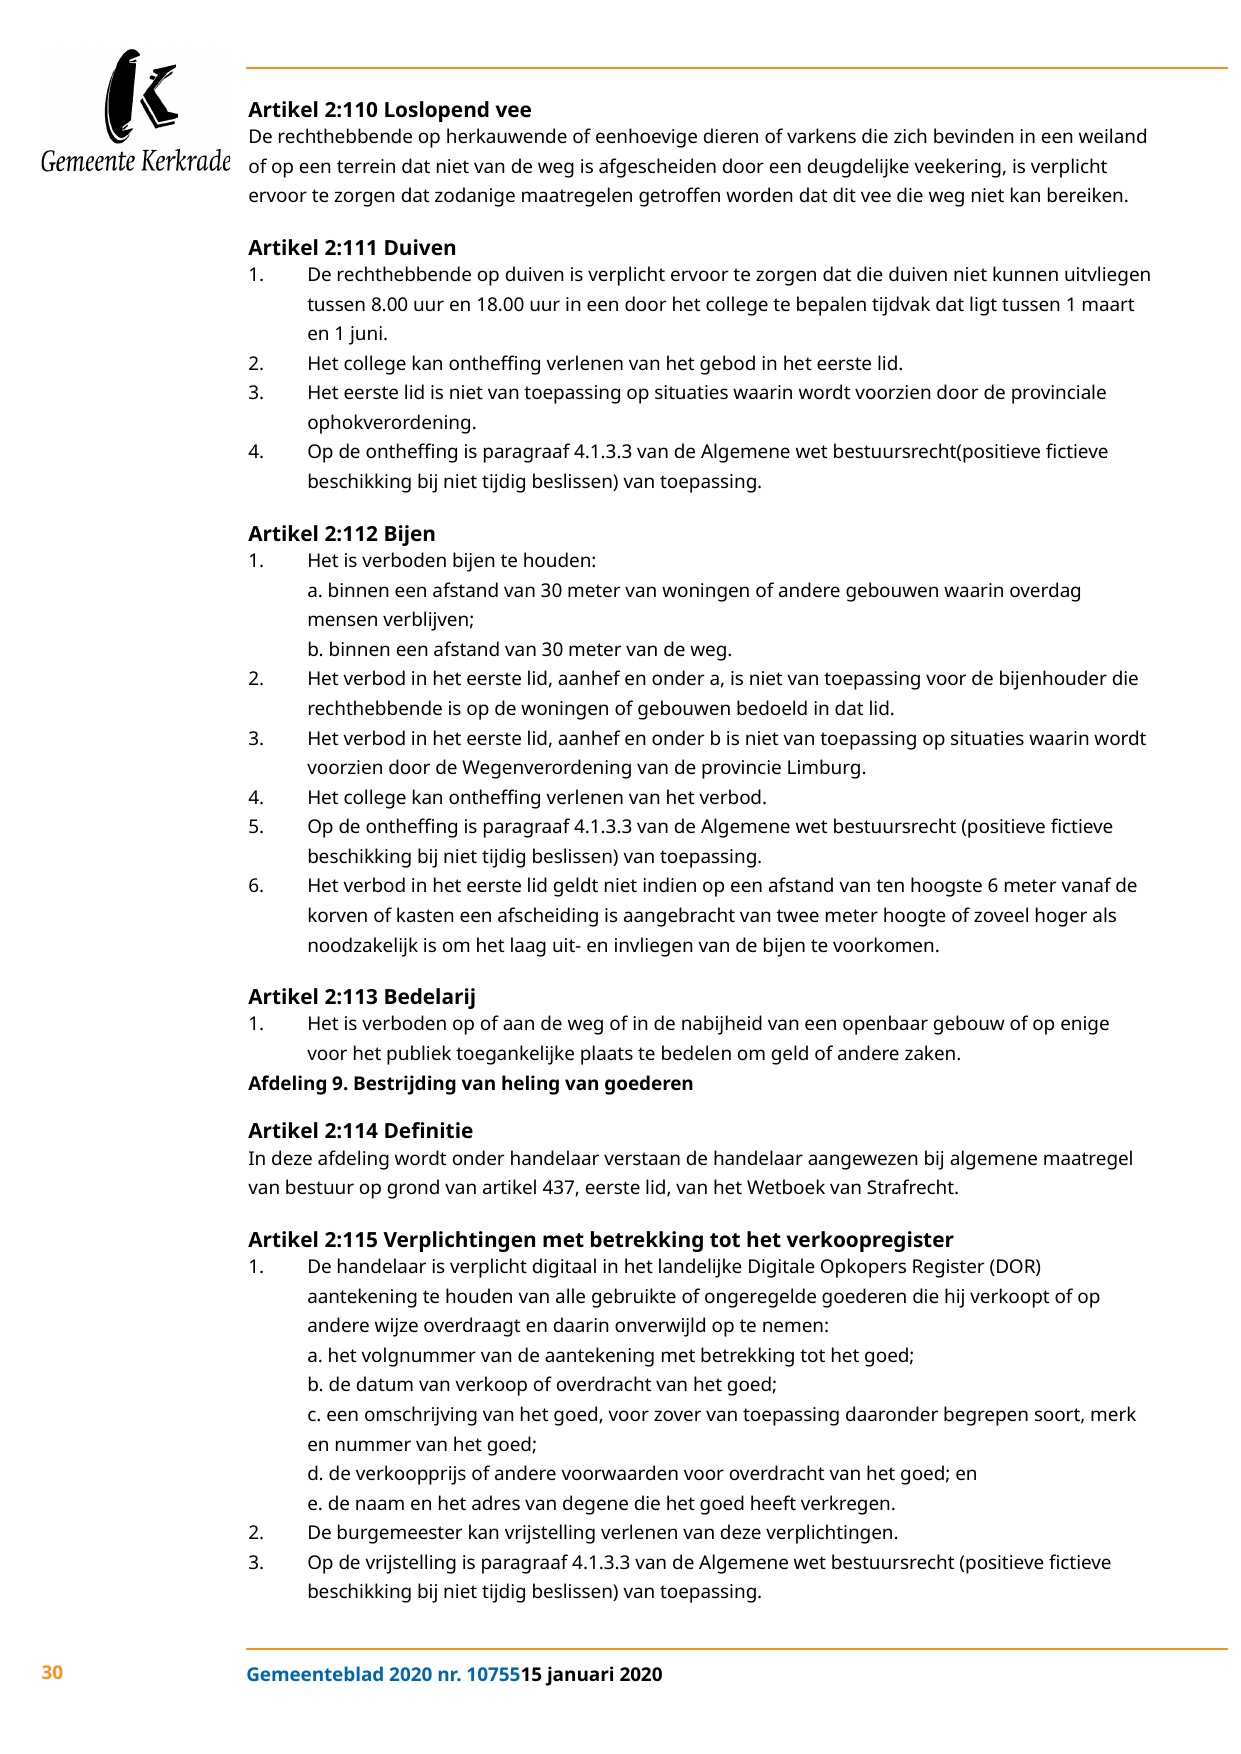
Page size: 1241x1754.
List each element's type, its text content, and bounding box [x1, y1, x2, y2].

list Op de ontheffing is paragraaf 4.1.3.3 van de Algemene wet bestuursrecht (positieve fictieve beschikking bij niet tijdig beslissen) van toepassing. [248, 813, 1152, 869]
list d. de verkoopprijs of andere voorwaarden voor overdracht van het goed; en [248, 1460, 1152, 1486]
list e. de naam en het adres van degene die het goed heeft verkregen. [248, 1490, 1152, 1516]
list Het verbod in het eerste lid, aanhef en onder a, is niet van toepassing voor de bijenhouder die rechthebbende is op de woningen of gebouwen bedoeld in dat lid. [248, 666, 1152, 721]
list b. binnen een afstand van 30 meter van de weg. [248, 636, 1152, 662]
list De handelaar is verplicht digitaal in het landelijke Digitale Opkopers Register (DOR) aantekening te houden van alle gebruikte of ongeregelde goederen die hij verkoopt of op andere wijze overdraagt en daarin onverwijld op te nemen: [248, 1253, 1152, 1338]
list Het verbod in het eerste lid geldt niet indien op een afstand van ten hoogste 6 meter vanaf de korven of kasten een afscheiding is aangebracht van twee meter hoogte of zoveel hoger als noodzakelijk is om het laag uit- en invliegen van de bijen te voorkomen. [248, 873, 1152, 957]
picture [41, 47, 231, 172]
text In deze afdeling wordt onder handelaar verstaan de handelaar aangewezen bij algemene maatregel van bestuur op grond van artikel 437, eerste lid, van het Wetboek van Strafrecht. [248, 1145, 1152, 1200]
list Het college kan ontheffing verlenen van het verbod. [248, 784, 1152, 809]
list a. het volgnummer van de aantekening met betrekking tot het goed; [248, 1342, 1152, 1368]
text De rechthebbende op herkauwende of eenhoevige dieren of varkens die zich bevinden in een weiland of op een terrein dat niet van de weg is afgescheiden door een deugdelijke veekering, is verplicht ervoor te zorgen dat zodanige maatregelen getroffen worden dat dit vee die weg niet kan bereiken. [248, 123, 1152, 208]
list Op de ontheffing is paragraaf 4.1.3.3 van de Algemene wet bestuursrecht(positieve fictieve beschikking bij niet tijdig beslissen) van toepassing. [248, 439, 1152, 494]
list Het eerste lid is niet van toepassing op situaties waarin wordt voorzien door de provinciale ophokverordening. [248, 379, 1152, 435]
list De rechthebbende op duiven is verplicht ervoor te zorgen dat die duiven niet kunnen uitvliegen tussen 8.00 uur en 18.00 uur in een door het college te bepalen tijdvak dat ligt tussen 1 maart en 1 juni. [248, 261, 1152, 346]
list b. de datum van verkoop of overdracht van het goed; [248, 1372, 1152, 1397]
list Het is verboden op of aan de weg of in de nabijheid van een openbaar gebouw of op enige voor het publiek toegankelijke plaats te bedelen om geld of andere zaken. [248, 1011, 1152, 1066]
list c. een omschrijving van het goed, voor zover van toepassing daaronder begrepen soort, merk en nummer van het goed; [248, 1401, 1152, 1456]
text Artikel 2:113 Bedelarij [248, 982, 1152, 1011]
list De burgemeester kan vrijstelling verlenen van deze verplichtingen. [248, 1519, 1152, 1545]
text Artikel 2:110 Loslopend vee [248, 95, 1152, 123]
list a. binnen een afstand van 30 meter van woningen of andere gebouwen waarin overdag mensen verblijven; [248, 577, 1152, 632]
list Het verbod in het eerste lid, aanhef en onder b is niet van toepassing op situaties waarin wordt voorzien door de Wegenverordening van de provincie Limburg. [248, 725, 1152, 780]
text Artikel 2:115 Verplichtingen met betrekking tot het verkoopregister [248, 1225, 1152, 1253]
list Het college kan ontheffing verlenen van het gebod in het eerste lid. [248, 350, 1152, 376]
list Op de vrijstelling is paragraaf 4.1.3.3 van de Algemene wet bestuursrecht (positieve fictieve beschikking bij niet tijdig beslissen) van toepassing. [248, 1549, 1152, 1604]
text Afdeling 9. Bestrijding van heling van goederen [248, 1070, 1152, 1096]
text Artikel 2:111 Duiven [248, 233, 1152, 261]
list Het is verboden bijen te houden: [248, 547, 1152, 573]
text Artikel 2:112 Bijen [248, 519, 1152, 547]
text Artikel 2:114 Definitie [248, 1116, 1152, 1145]
